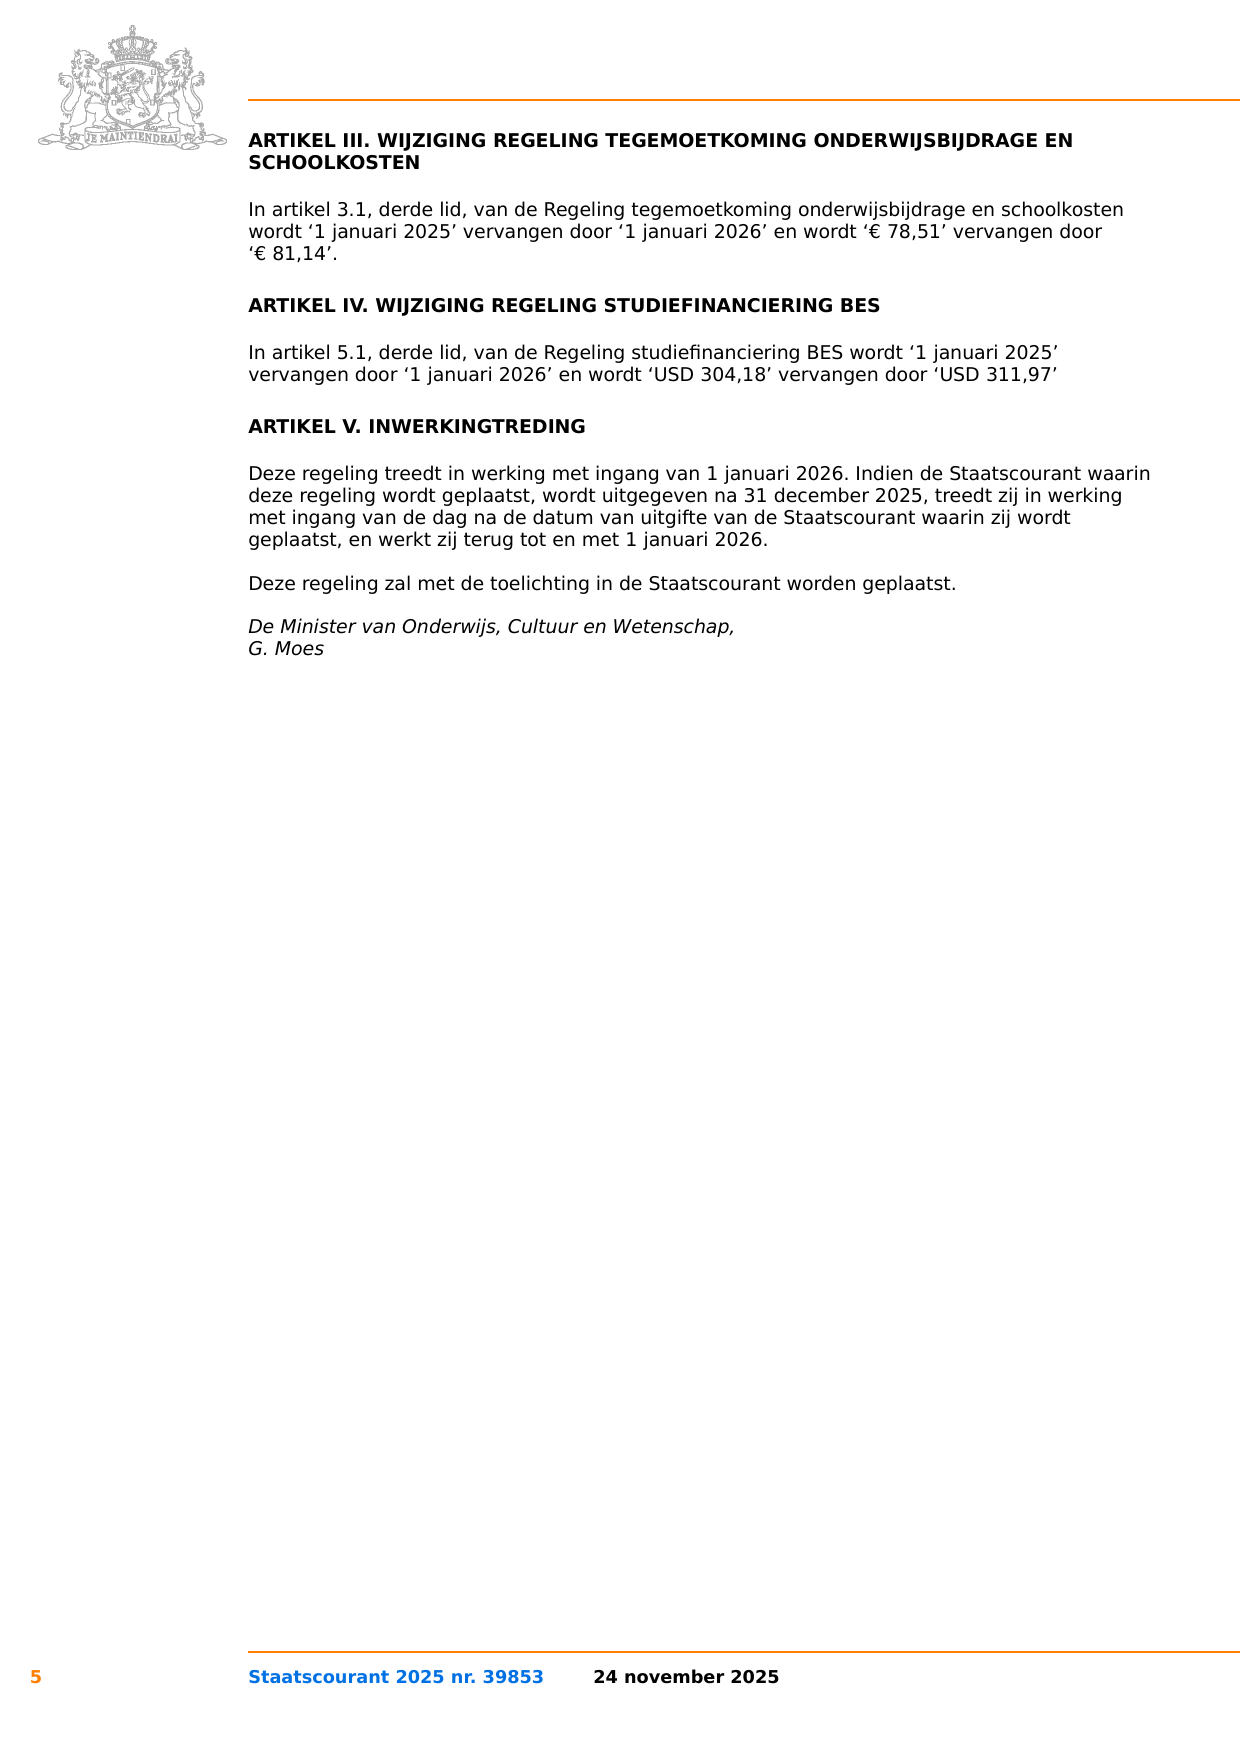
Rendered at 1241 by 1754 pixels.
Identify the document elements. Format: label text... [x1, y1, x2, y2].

text In artikel 5.1, derde lid, van de Regeling studiefinanciering BES wordt ‘1 januari 2025’ vervangen door ‘1 januari 2026’ en wordt ‘USD 304,18’ vervangen door ‘USD 311,97’ [248, 342, 1163, 386]
text De Minister van Onderwijs, Cultuur en Wetenschap, G. Moes [248, 616, 1163, 660]
subtitle ARTIKEL V. INWERKINGTREDING [248, 416, 1163, 438]
picture [38, 25, 227, 150]
subtitle ARTIKEL III. WIJZIGING REGELING TEGEMOETKOMING ONDERWIJSBIJDRAGE EN SCHOOLKOSTEN [248, 130, 1163, 174]
subtitle ARTIKEL IV. WIJZIGING REGELING STUDIEFINANCIERING BES [248, 295, 1163, 317]
text Deze regeling zal met de toelichting in de Staatscourant worden geplaatst. [248, 572, 1163, 594]
text Deze regeling treedt in werking met ingang van 1 januari 2026. Indien de Staatscourant waarin deze regeling wordt geplaatst, wordt uitgegeven na 31 december 2025, treedt zij in werking met ingang van de dag na de datum van uitgifte van de Staatscourant waarin zij wordt geplaatst, en werkt zij terug tot en met 1 januari 2026. [248, 463, 1163, 551]
text In artikel 3.1, derde lid, van de Regeling tegemoetkoming onderwijsbijdrage en schoolkosten wordt ‘1 januari 2025’ vervangen door ‘1 januari 2026’ en wordt ‘€ 78,51’ vervangen door ‘€ 81,14’. [248, 199, 1163, 265]
